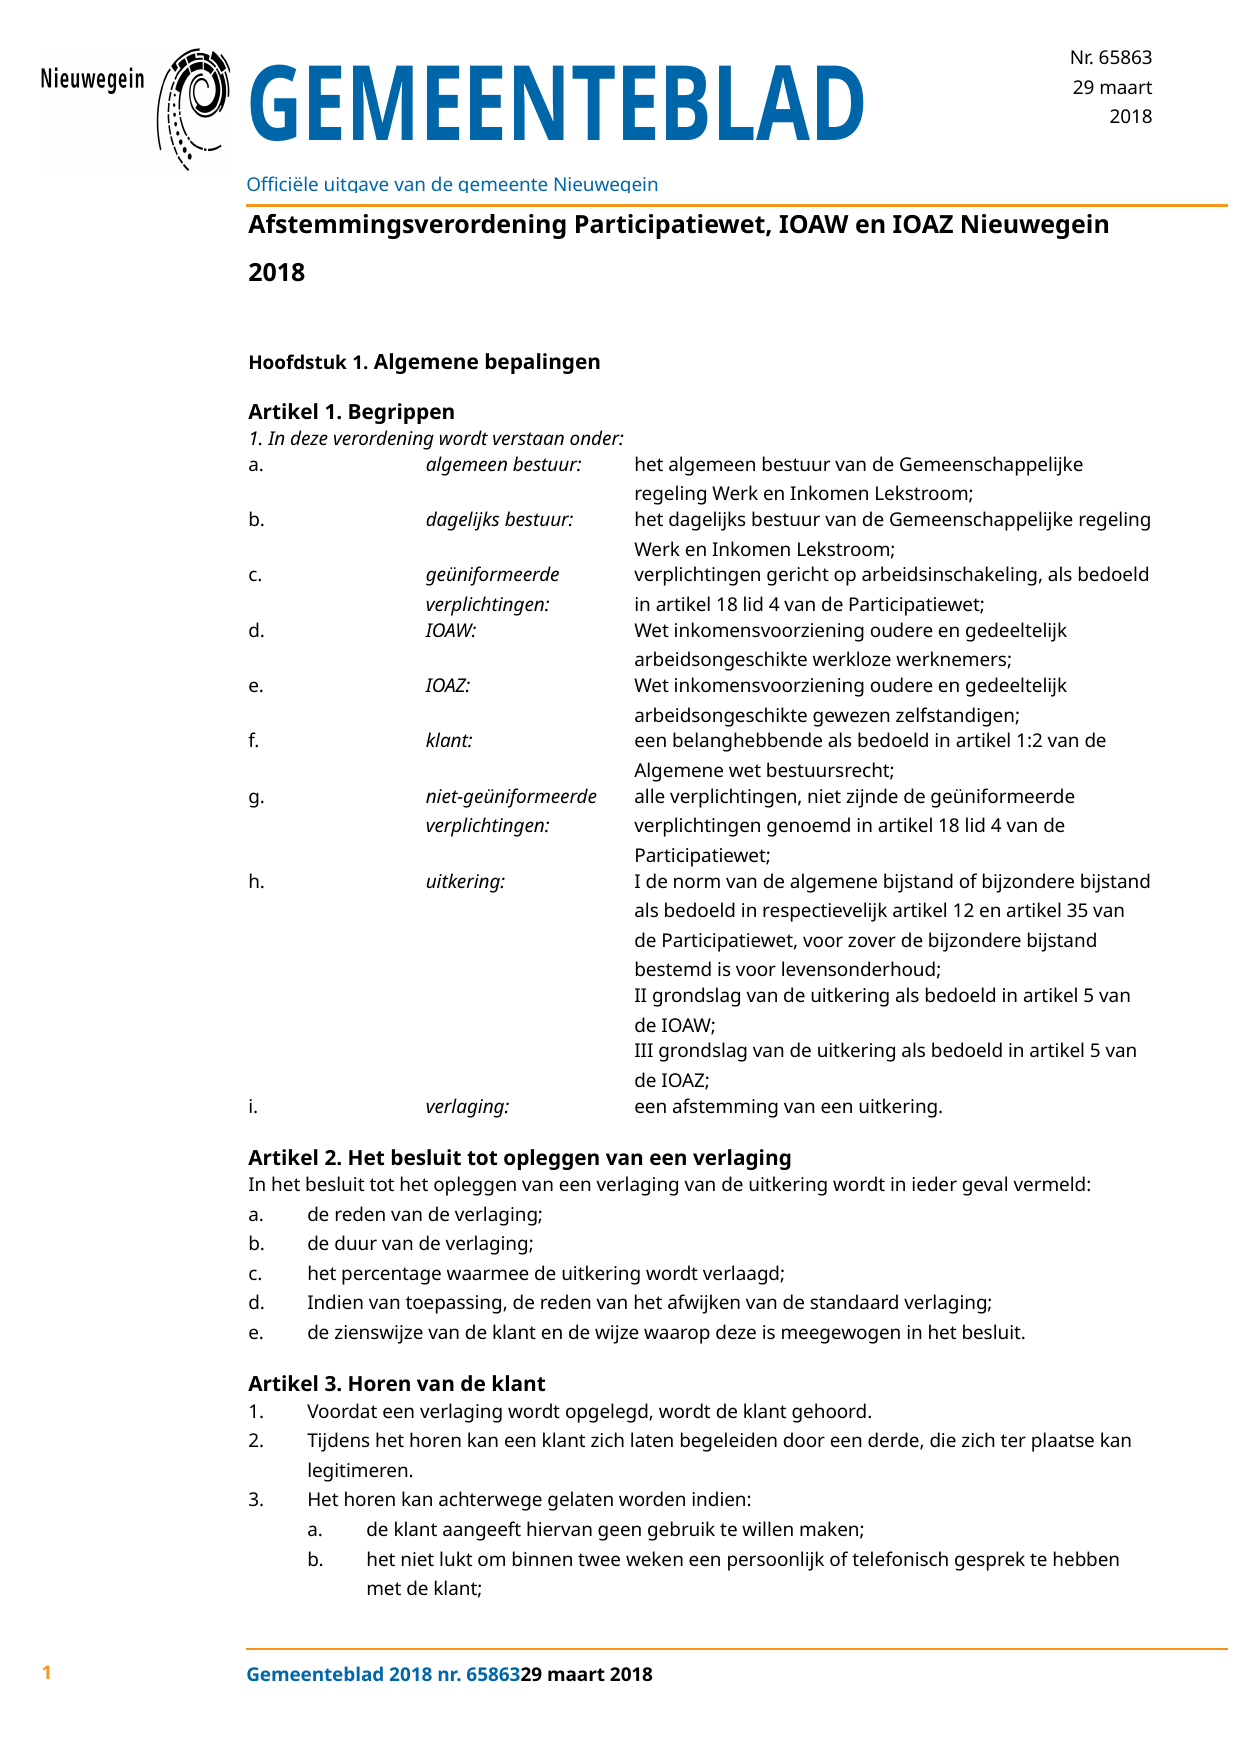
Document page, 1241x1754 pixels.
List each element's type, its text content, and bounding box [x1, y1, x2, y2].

table_cell een afstemming van een uitkering. [634, 1093, 1152, 1119]
list Indien van toepassing, de reden van het afwijken van de standaard verlaging; [248, 1289, 1152, 1315]
text In het besluit tot het opleggen van een verlaging van de uitkering wordt in ieder geval vermeld: [248, 1171, 1152, 1197]
table_cell c. [248, 562, 426, 617]
table_cell IOAZ: [426, 672, 634, 728]
text Afstemmingsverordening Participatiewet, IOAW en IOAZ Nieuwegein 2018 [248, 207, 1152, 288]
table_cell f. [248, 728, 426, 783]
table_cell [248, 1038, 426, 1093]
table_cell niet-geüniformeerde verplichtingen: [426, 783, 634, 868]
table_cell verlaging: [426, 1093, 634, 1119]
table_cell IOAW: [426, 617, 634, 672]
text Artikel 3. Horen van de klant [248, 1369, 1152, 1398]
table_cell [426, 982, 634, 1038]
table_cell een belanghebbende als bedoeld in artikel 1:2 van de Algemene wet bestuursrecht; [634, 728, 1152, 783]
table_cell Wet inkomensvoorziening oudere en gedeeltelijk arbeidsongeschikte gewezen zelfstandigen; [634, 672, 1152, 728]
list Het horen kan achterwege gelaten worden indien: [248, 1487, 1152, 1512]
list de reden van de verlaging; [248, 1201, 1152, 1226]
table_cell g. [248, 783, 426, 868]
table_cell i. [248, 1093, 426, 1119]
table_cell Wet inkomensvoorziening oudere en gedeeltelijk arbeidsongeschikte werkloze werknemers; [634, 617, 1152, 672]
table_cell verplichtingen gericht op arbeidsinschakeling, als bedoeld in artikel 18 lid 4 van de Participatiewet; [634, 562, 1152, 617]
list het percentage waarmee de uitkering wordt verlaagd; [248, 1260, 1152, 1286]
table_cell klant: [426, 728, 634, 783]
table_cell [248, 982, 426, 1038]
table_cell uitkering: [426, 868, 634, 982]
list Voordat een verlaging wordt opgelegd, wordt de klant gehoord. [248, 1398, 1152, 1424]
list de duur van de verlaging; [248, 1230, 1152, 1256]
table_cell alle verplichtingen, niet zijnde de geüniformeerde verplichtingen genoemd in artikel 18 lid 4 van de Participatiewet; [634, 783, 1152, 868]
table_cell b. [248, 506, 426, 562]
list het niet lukt om binnen twee weken een persoonlijk of telefonisch gesprek te hebben met de klant; [307, 1546, 1152, 1601]
table_cell [426, 1038, 634, 1093]
picture [41, 47, 231, 172]
table_cell dagelijks bestuur: [426, 506, 634, 562]
table_cell h. [248, 868, 426, 982]
table_cell het dagelijks bestuur van de Gemeenschappelijke regeling Werk en Inkomen Lekstroom; [634, 506, 1152, 562]
table_cell d. [248, 617, 426, 672]
table_cell geüniformeerde verplichtingen: [426, 562, 634, 617]
table_cell het algemeen bestuur van de Gemeenschappelijke regeling Werk en Inkomen Lekstroom; [634, 451, 1152, 506]
text Artikel 2. Het besluit tot opleggen van een verlaging [248, 1143, 1152, 1171]
list Tijdens het horen kan een klant zich laten begeleiden door een derde, die zich ter plaatse kan legitimeren. [248, 1427, 1152, 1483]
text Hoofdstuk 1. Algemene bepalingen [248, 347, 1152, 376]
list de klant aangeeft hiervan geen gebruik te willen maken; [307, 1516, 1152, 1542]
text Artikel 1. Begrippen [248, 397, 1152, 425]
table_cell e. [248, 672, 426, 728]
table_header 1. In deze verordening wordt verstaan onder: [248, 425, 1152, 451]
table_cell III grondslag van de uitkering als bedoeld in artikel 5 van de IOAZ; [634, 1038, 1152, 1093]
table_cell a. [248, 451, 426, 506]
list de zienswijze van de klant en de wijze waarop deze is meegewogen in het besluit. [248, 1319, 1152, 1345]
table_cell I de norm van de algemene bijstand of bijzondere bijstand als bedoeld in respectievelijk artikel 12 en artikel 35 van de Participatiewet, voor zover de bijzondere bijstand bestemd is voor levensonderhoud; [634, 868, 1152, 982]
table_cell algemeen bestuur: [426, 451, 634, 506]
table_cell II grondslag van de uitkering als bedoeld in artikel 5 van de IOAW; [634, 982, 1152, 1038]
